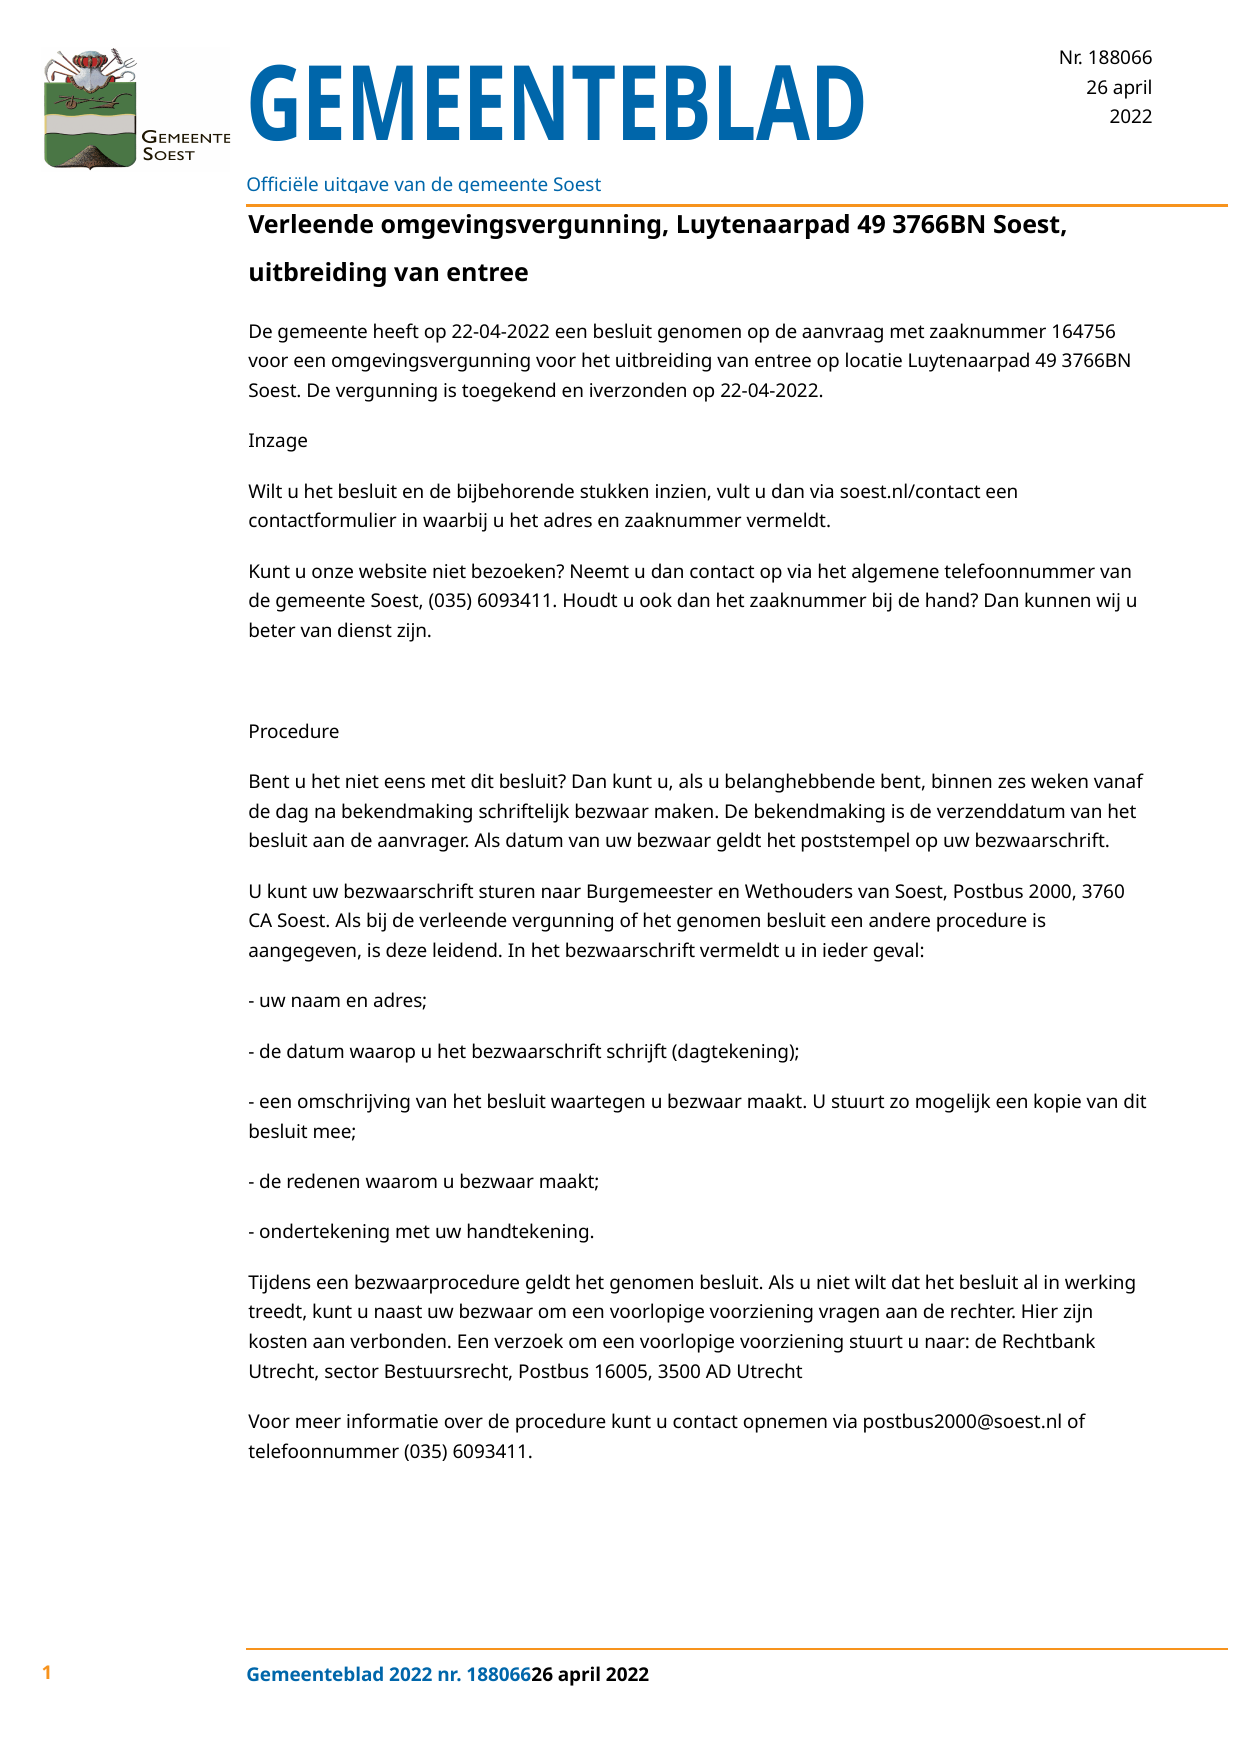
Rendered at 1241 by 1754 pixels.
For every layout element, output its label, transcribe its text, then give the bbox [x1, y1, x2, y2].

picture [41, 47, 231, 172]
text - een omschrijving van het besluit waartegen u bezwaar maakt. U stuurt zo mogelijk een kopie van dit besluit mee; [248, 1088, 1152, 1144]
text Verleende omgevingsvergunning, Luytenaarpad 49 3766BN Soest, uitbreiding van entree [248, 207, 1152, 288]
text - de datum waarop u het bezwaarschrift schrijft (dagtekening); [248, 1038, 1152, 1064]
text De gemeente heeft op 22-04-2022 een besluit genomen op de aanvraag met zaaknummer 164756 voor een omgevingsvergunning voor het uitbreiding van entree op locatie Luytenaarpad 49 3766BN Soest. De vergunning is toegekend en iverzonden op 22-04-2022. [248, 318, 1152, 403]
text Inzage [248, 427, 1152, 453]
text Voor meer informatie over de procedure kunt u contact opnemen via postbus2000@soest.nl of telefoonnummer (035) 6093411. [248, 1408, 1152, 1464]
text Tijdens een bezwaarprocedure geldt het genomen besluit. Als u niet wilt dat het besluit al in werking treedt, kunt u naast uw bezwaar om een voorlopige voorziening vragen aan de rechter. Hier zijn kosten aan verbonden. Een verzoek om een voorlopige voorziening stuurt u naar: de Rechtbank Utrecht, sector Bestuursrecht, Postbus 16005, 3500 AD Utrecht [248, 1269, 1152, 1384]
text - uw naam en adres; [248, 987, 1152, 1013]
text - ondertekening met uw handtekening. [248, 1219, 1152, 1244]
text Bent u het niet eens met dit besluit? Dan kunt u, als u belanghebbende bent, binnen zes weken vanaf de dag na bekendmaking schriftelijk bezwaar maken. De bekendmaking is de verzenddatum van het besluit aan de aanvrager. Als datum van uw bezwaar geldt het poststempel op uw bezwaarschrift. [248, 768, 1152, 853]
text Wilt u het besluit en de bijbehorende stukken inzien, vult u dan via soest.nl/contact een contactformulier in waarbij u het adres en zaaknummer vermeldt. [248, 478, 1152, 533]
text - de redenen waarom u bezwaar maakt; [248, 1168, 1152, 1194]
text Kunt u onze website niet bezoeken? Neemt u dan contact op via het algemene telefoonnummer van de gemeente Soest, (035) 6093411. Houdt u ook dan het zaaknummer bij de hand? Dan kunnen wij u beter van dienst zijn. [248, 558, 1152, 643]
text U kunt uw bezwaarschrift sturen naar Burgemeester en Wethouders van Soest, Postbus 2000, 3760 CA Soest. Als bij de verleende vergunning of het genomen besluit een andere procedure is aangegeven, is deze leidend. In het bezwaarschrift vermeldt u in ieder geval: [248, 878, 1152, 963]
text Procedure [248, 718, 1152, 744]
